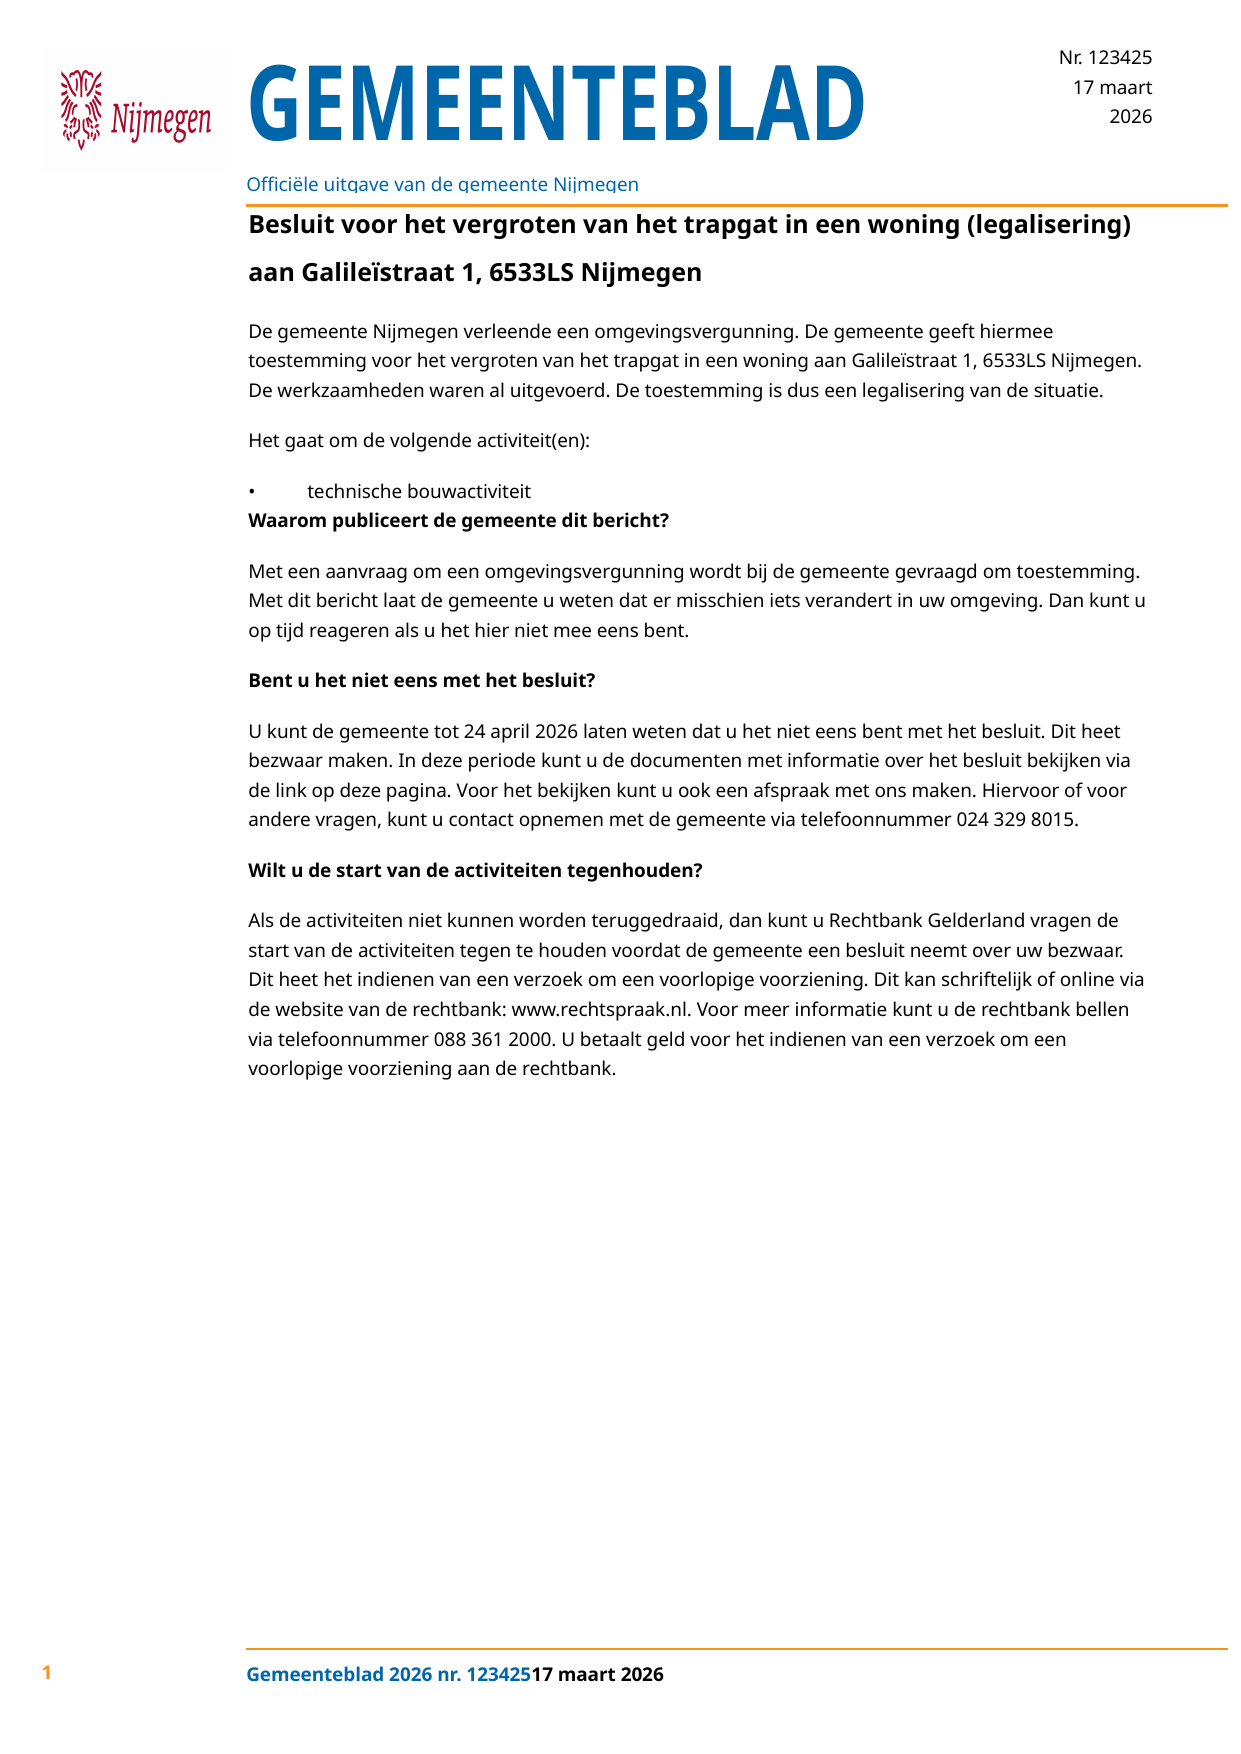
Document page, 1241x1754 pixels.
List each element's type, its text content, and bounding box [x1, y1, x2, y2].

text Waarom publiceert de gemeente dit bericht? [248, 507, 1152, 533]
text Het gaat om de volgende activiteit(en): [248, 427, 1152, 453]
list technische bouwactiviteit [248, 478, 1152, 504]
text Als de activiteiten niet kunnen worden teruggedraaid, dan kunt u Rechtbank Gelderland vragen de start van de activiteiten tegen te houden voordat de gemeente een besluit neemt over uw bezwaar. Dit heet het indienen van een verzoek om een voorlopige voorziening. Dit kan schriftelijk of online via de website van de rechtbank: www.rechtspraak.nl. Voor meer informatie kunt u de rechtbank bellen via telefoonnummer 088 361 2000. U betaalt geld voor het indienen van een verzoek om een voorlopige voorziening aan de rechtbank. [248, 907, 1152, 1081]
text Met een aanvraag om een omgevingsvergunning wordt bij de gemeente gevraagd om toestemming. Met dit bericht laat de gemeente u weten dat er misschien iets verandert in uw omgeving. Dan kunt u op tijd reageren als u het hier niet mee eens bent. [248, 558, 1152, 643]
text Besluit voor het vergroten van het trapgat in een woning (legalisering) aan Galileïstraat 1, 6533LS Nijmegen [248, 207, 1152, 288]
text Wilt u de start van de activiteiten tegenhouden? [248, 857, 1152, 883]
text De gemeente Nijmegen verleende een omgevingsvergunning. De gemeente geeft hiermee toestemming voor het vergroten van het trapgat in een woning aan Galileïstraat 1, 6533LS Nijmegen. De werkzaamheden waren al uitgevoerd. De toestemming is dus een legalisering van de situatie. [248, 318, 1152, 403]
text Bent u het niet eens met het besluit? [248, 667, 1152, 693]
text U kunt de gemeente tot 24 april 2026 laten weten dat u het niet eens bent met het besluit. Dit heet bezwaar maken. In deze periode kunt u de documenten met informatie over het besluit bekijken via de link op deze pagina. Voor het bekijken kunt u ook een afspraak met ons maken. Hiervoor of voor andere vragen, kunt u contact opnemen met de gemeente via telefoonnummer 024 329 8015. [248, 718, 1152, 832]
picture [41, 47, 231, 172]
